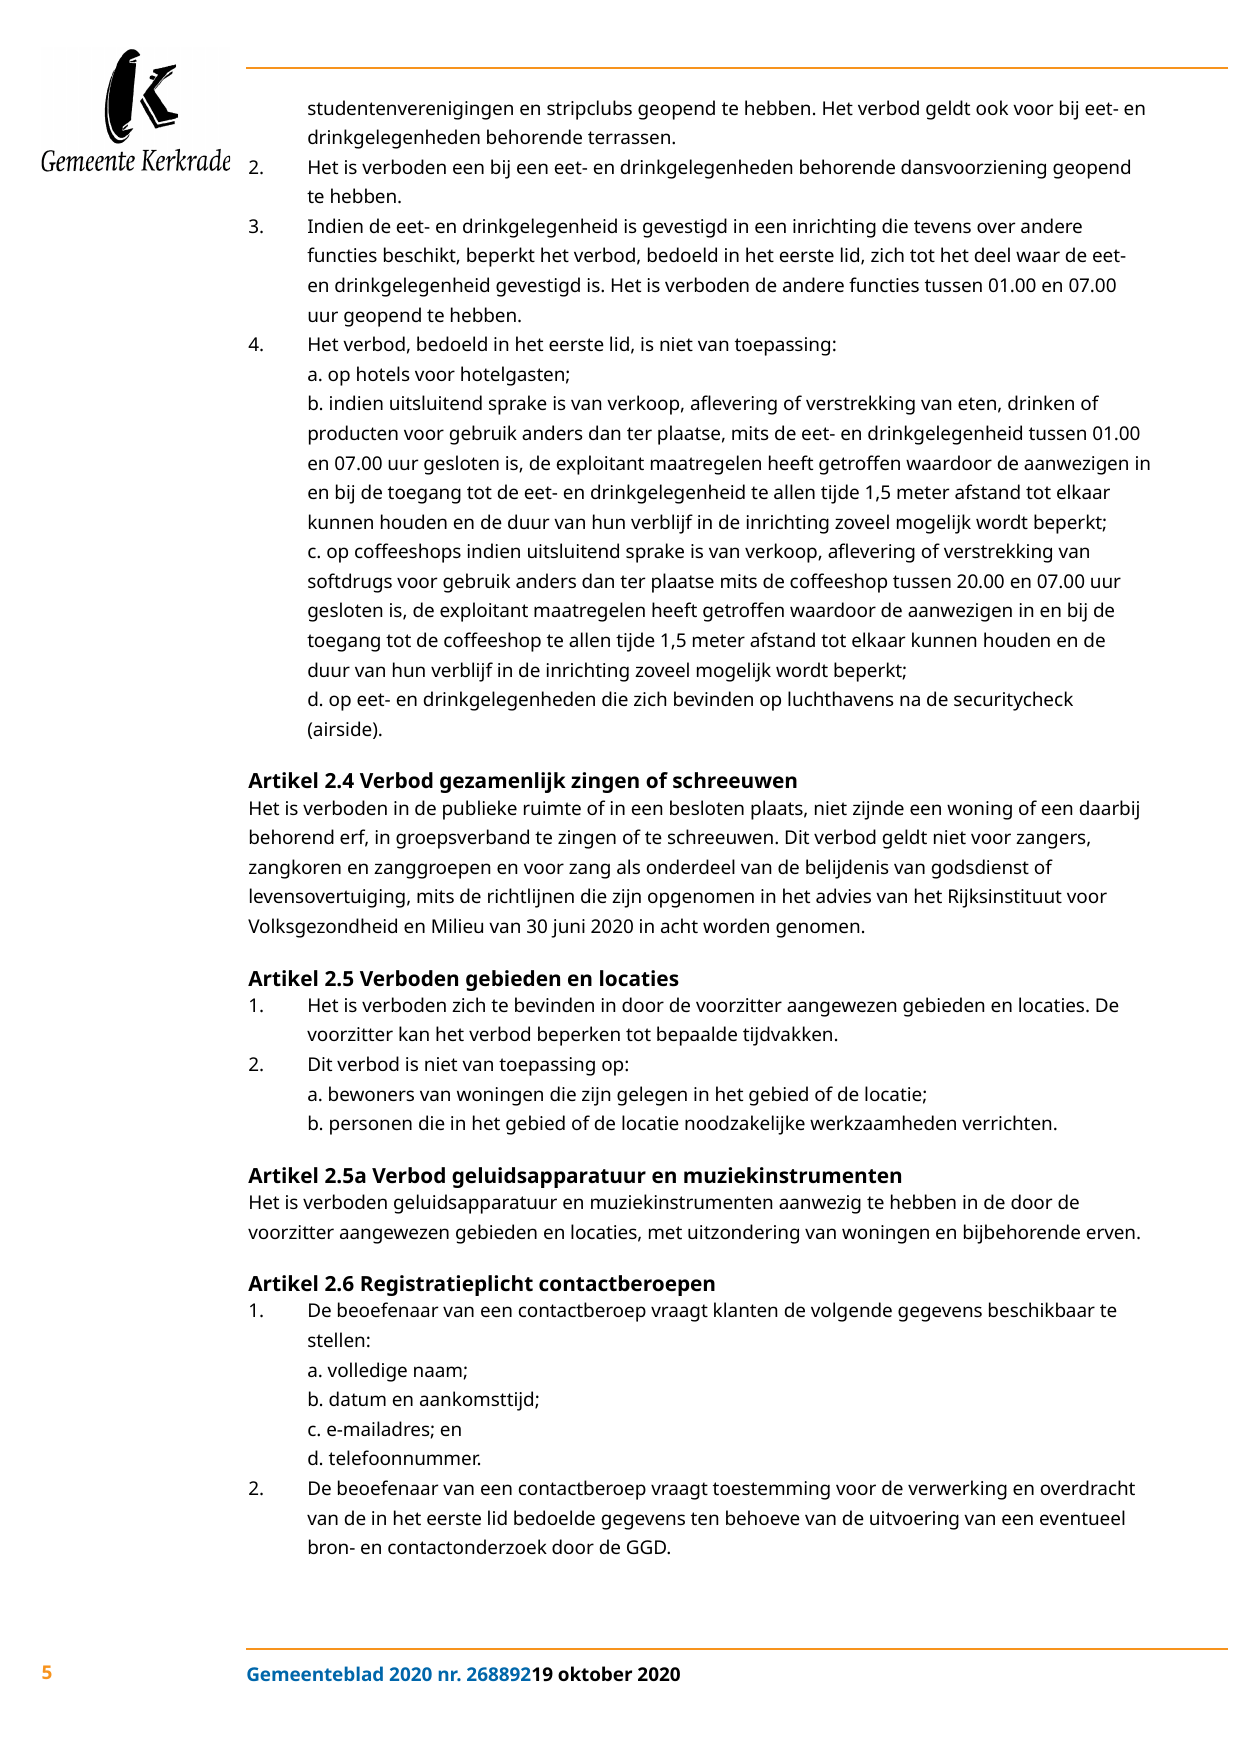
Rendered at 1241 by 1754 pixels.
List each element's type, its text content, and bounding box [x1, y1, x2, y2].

list De beoefenaar van een contactberoep vraagt klanten de volgende gegevens beschikbaar te stellen: [248, 1298, 1152, 1353]
text Artikel 2.5a Verbod geluidsapparatuur en muziekinstrumenten [248, 1161, 1152, 1189]
list d. telefoonnummer. [248, 1446, 1152, 1471]
text Het is verboden geluidsapparatuur en muziekinstrumenten aanwezig te hebben in de door de voorzitter aangewezen gebieden en locaties, met uitzondering van woningen en bijbehorende erven. [248, 1189, 1152, 1244]
list Dit verbod is niet van toepassing op: [248, 1051, 1152, 1077]
list Het is verboden een bij een eet- en drinkgelegenheden behorende dansvoorziening geopend te hebben. [248, 154, 1152, 209]
list Indien de eet- en drinkgelegenheid is gevestigd in een inrichting die tevens over andere functies beschikt, beperkt het verbod, bedoeld in het eerste lid, zich tot het deel waar de eet- en drinkgelegenheid gevestigd is. Het is verboden de andere functies tussen 01.00 en 07.00 uur geopend te hebben. [248, 213, 1152, 328]
list De beoefenaar van een contactberoep vraagt toestemming voor de verwerking en overdracht van de in het eerste lid bedoelde gegevens ten behoeve van de uitvoering van een eventueel bron- en contactonderzoek door de GGD. [248, 1475, 1152, 1560]
list b. indien uitsluitend sprake is van verkoop, aflevering of verstrekking van eten, drinken of producten voor gebruik anders dan ter plaatse, mits de eet- en drinkgelegenheid tussen 01.00 en 07.00 uur gesloten is, de exploitant maatregelen heeft getroffen waardoor de aanwezigen in en bij de toegang tot de eet- en drinkgelegenheid te allen tijde 1,5 meter afstand tot elkaar kunnen houden en de duur van hun verblijf in de inrichting zoveel mogelijk wordt beperkt; [248, 391, 1152, 535]
list b. datum en aankomsttijd; [248, 1386, 1152, 1412]
list a. bewoners van woningen die zijn gelegen in het gebied of de locatie; [248, 1081, 1152, 1107]
text Artikel 2.5 Verboden gebieden en locaties [248, 964, 1152, 992]
text Het is verboden in de publieke ruimte of in een besloten plaats, niet zijnde een woning of een daarbij behorend erf, in groepsverband te zingen of te schreeuwen. Dit verbod geldt niet voor zangers, zangkoren en zanggroepen en voor zang als onderdeel van de belijdenis van godsdienst of levensovertuiging, mits de richtlijnen die zijn opgenomen in het advies van het Rijksinstituut voor Volksgezondheid en Milieu van 30 juni 2020 in acht worden genomen. [248, 795, 1152, 939]
picture [41, 47, 231, 172]
list studentenverenigingen en stripclubs geopend te hebben. Het verbod geldt ook voor bij eet- en drinkgelegenheden behorende terrassen. [248, 95, 1152, 150]
list d. op eet- en drinkgelegenheden die zich bevinden op luchthavens na de securitycheck (airside). [248, 686, 1152, 742]
list a. op hotels voor hotelgasten; [248, 361, 1152, 387]
text Artikel 2.6 Registratieplicht contactberoepen [248, 1269, 1152, 1298]
list Het is verboden zich te bevinden in door de voorzitter aangewezen gebieden en locaties. De voorzitter kan het verbod beperken tot bepaalde tijdvakken. [248, 992, 1152, 1047]
list c. op coffeeshops indien uitsluitend sprake is van verkoop, aflevering of verstrekking van softdrugs voor gebruik anders dan ter plaatse mits de coffeeshop tussen 20.00 en 07.00 uur gesloten is, de exploitant maatregelen heeft getroffen waardoor de aanwezigen in en bij de toegang tot de coffeeshop te allen tijde 1,5 meter afstand tot elkaar kunnen houden en de duur van hun verblijf in de inrichting zoveel mogelijk wordt beperkt; [248, 538, 1152, 683]
list a. volledige naam; [248, 1357, 1152, 1383]
list b. personen die in het gebied of de locatie noodzakelijke werkzaamheden verrichten. [248, 1110, 1152, 1136]
list Het verbod, bedoeld in het eerste lid, is niet van toepassing: [248, 331, 1152, 357]
text Artikel 2.4 Verbod gezamenlijk zingen of schreeuwen [248, 766, 1152, 795]
list c. e-mailadres; en [248, 1416, 1152, 1442]
